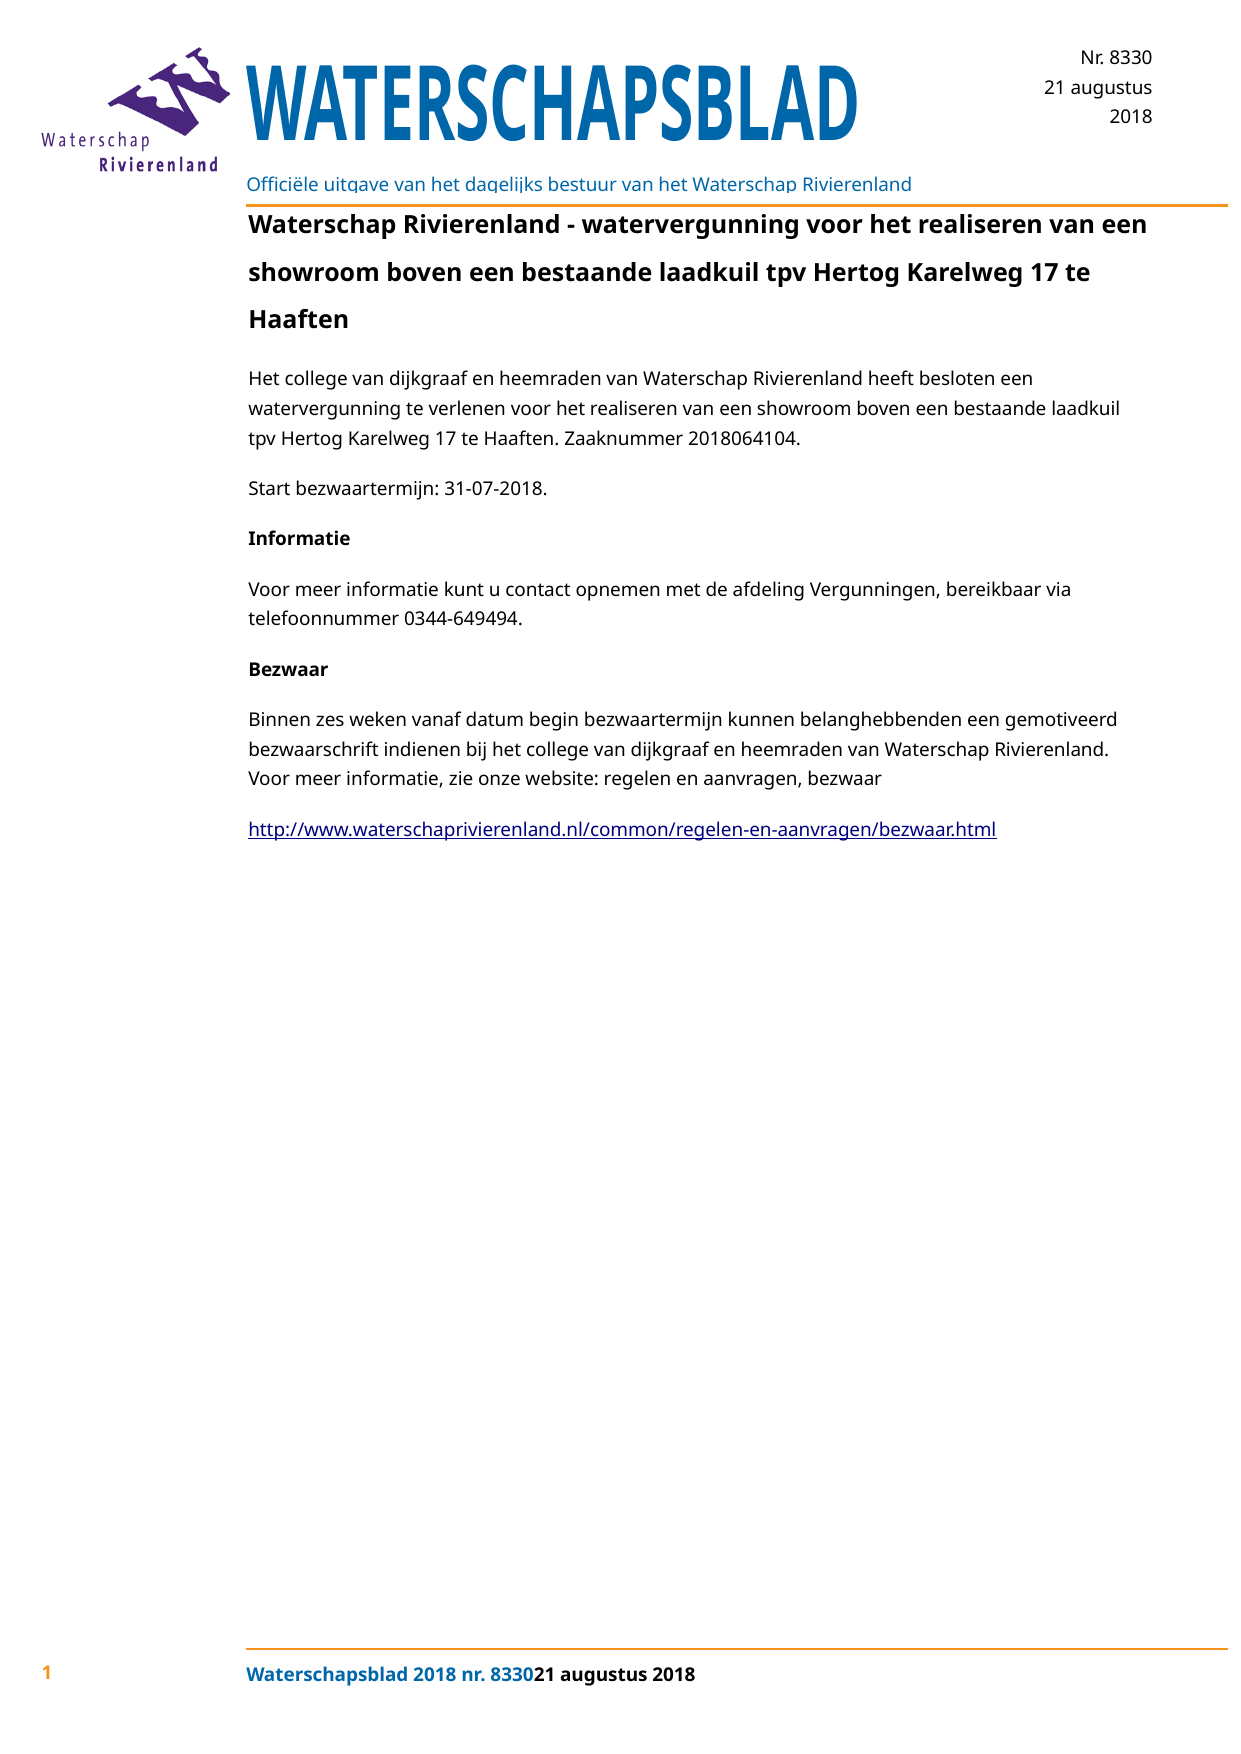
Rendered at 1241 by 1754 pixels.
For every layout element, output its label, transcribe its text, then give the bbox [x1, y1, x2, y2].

text Start bezwaartermijn: 31-07-2018. [248, 475, 1152, 501]
text Het college van dijkgraaf en heemraden van Waterschap Rivierenland heeft besloten een watervergunning te verlenen voor het realiseren van een showroom boven een bestaande laadkuil tpv Hertog Karelweg 17 te Haaften. Zaaknummer 2018064104. [248, 366, 1152, 450]
text Voor meer informatie kunt u contact opnemen met de afdeling Vergunningen, bereikbaar via telefoonnummer 0344-649494. [248, 576, 1152, 631]
text Informatie [248, 526, 1152, 551]
text Waterschap Rivierenland - watervergunning voor het realiseren van een showroom boven een bestaande laadkuil tpv Hertog Karelweg 17 te Haaften [248, 207, 1152, 336]
text http://www.waterschaprivierenland.nl/common/regelen-en-aanvragen/bezwaar.html [248, 816, 1152, 842]
text Binnen zes weken vanaf datum begin bezwaartermijn kunnen belanghebbenden een gemotiveerd bezwaarschrift indienen bij het college van dijkgraaf en heemraden van Waterschap Rivierenland. Voor meer informatie, zie onze website: regelen en aanvragen, bezwaar [248, 706, 1152, 791]
text Bezwaar [248, 656, 1152, 682]
picture [41, 47, 231, 172]
